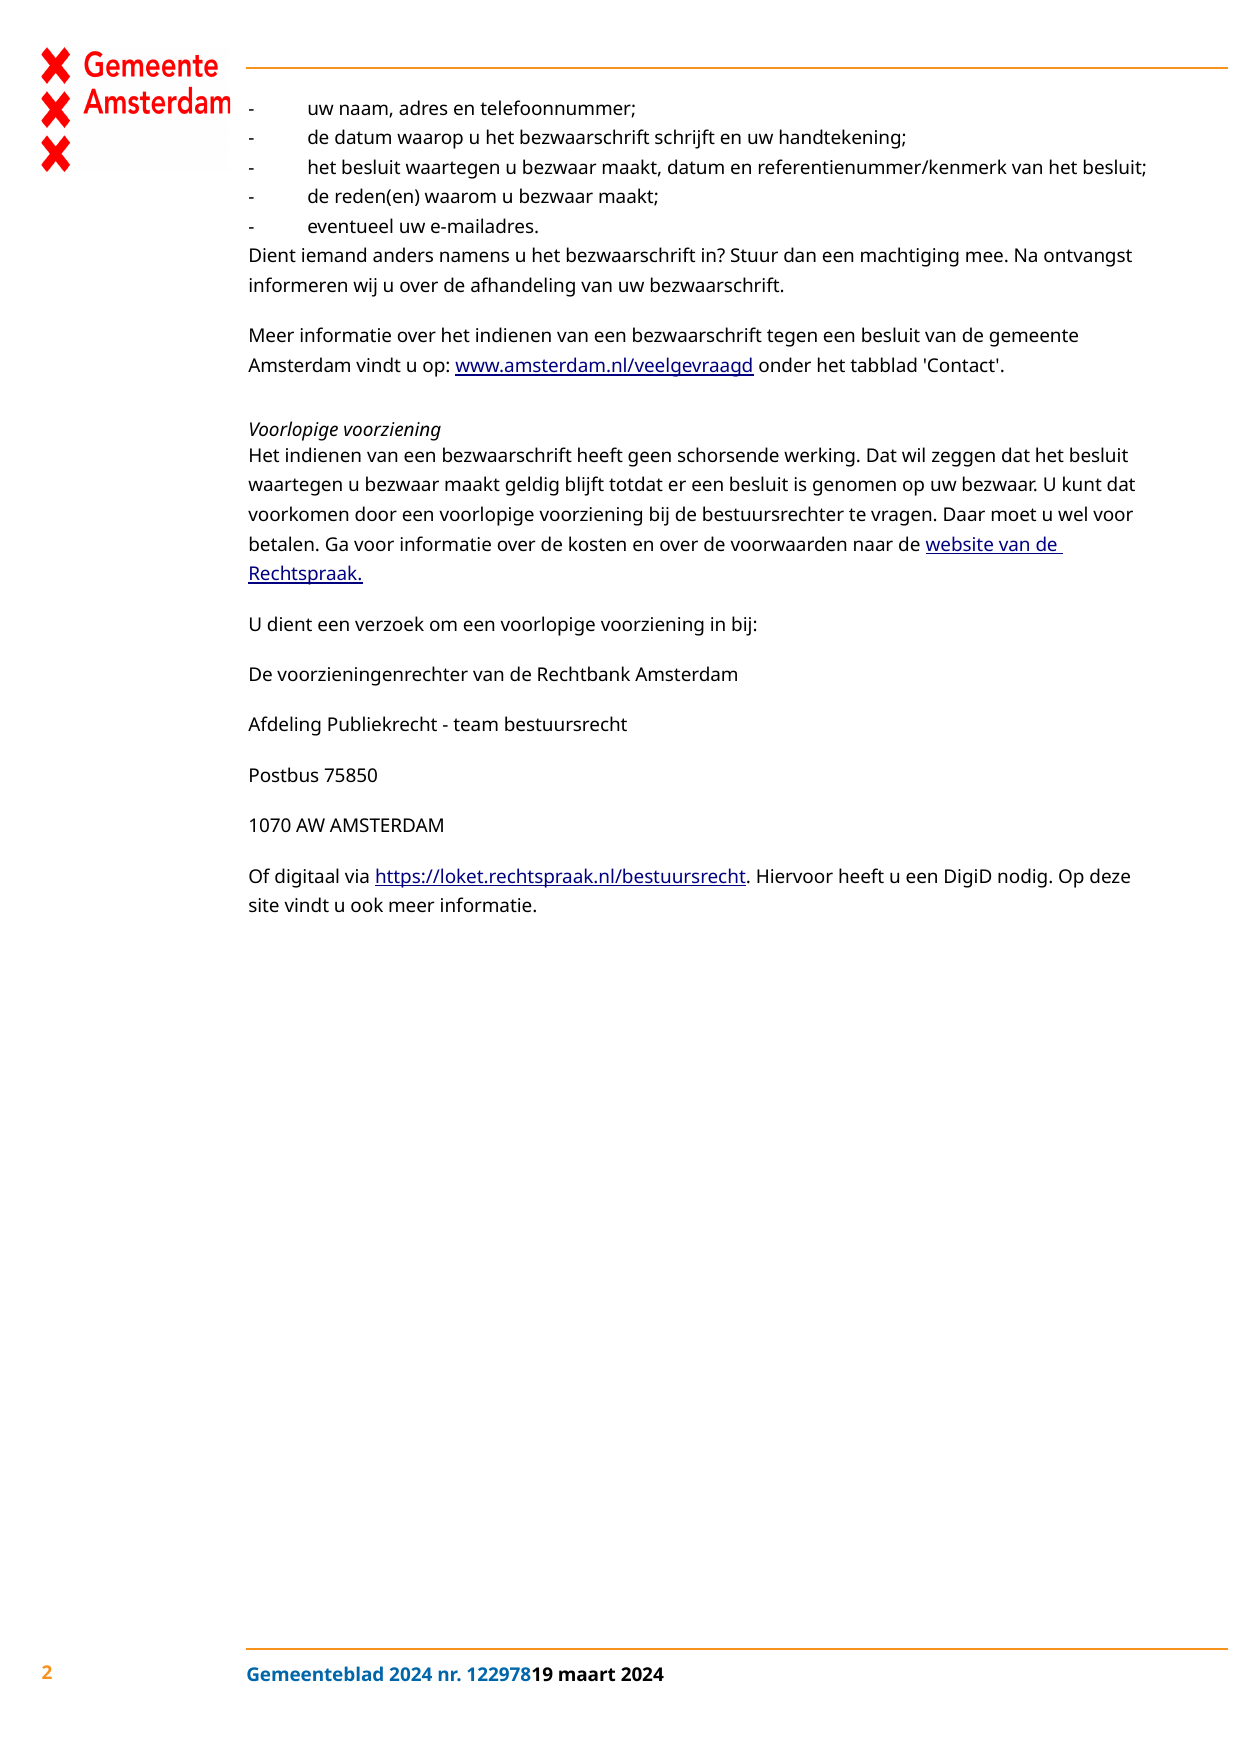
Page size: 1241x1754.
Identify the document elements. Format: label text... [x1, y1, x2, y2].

picture [41, 47, 231, 172]
text Postbus 75850 [248, 762, 1152, 788]
text De voorzieningenrechter van de Rechtbank Amsterdam [248, 661, 1152, 687]
list het besluit waartegen u bezwaar maakt, datum en referentienummer/kenmerk van het besluit; [248, 154, 1152, 180]
text Het indienen van een bezwaarschrift heeft geen schorsende werking. Dat wil zeggen dat het besluit waartegen u bezwaar maakt geldig blijft totdat er een besluit is genomen op uw bezwaar. U kunt dat voorkomen door een voorlopige voorziening bij de bestuursrechter te vragen. Daar moet u wel voor betalen. Ga voor informatie over de kosten en over de voorwaarden naar de website van de Rechtspraak. [248, 442, 1152, 586]
text Dient iemand anders namens u het bezwaarschrift in? Stuur dan een machtiging mee. Na ontvangst informeren wij u over de afhandeling van uw bezwaarschrift. [248, 243, 1152, 298]
text Of digitaal via https://loket.rechtspraak.nl/bestuursrecht. Hiervoor heeft u een DigiD nodig. Op deze site vindt u ook meer informatie. [248, 863, 1152, 918]
text Afdeling Publiekrecht - team bestuursrecht [248, 712, 1152, 737]
text Meer informatie over het indienen van een bezwaarschrift tegen een besluit van de gemeente Amsterdam vindt u op: www.amsterdam.nl/veelgevraagd onder het tabblad 'Contact'. [248, 323, 1152, 378]
list uw naam, adres en telefoonnummer; [248, 95, 1152, 121]
text Voorlopige voorziening [248, 416, 1152, 442]
list de datum waarop u het bezwaarschrift schrijft en uw handtekening; [248, 124, 1152, 150]
list eventueel uw e-mailadres. [248, 213, 1152, 239]
list de reden(en) waarom u bezwaar maakt; [248, 183, 1152, 209]
text 1070 AW AMSTERDAM [248, 812, 1152, 838]
text U dient een verzoek om een voorlopige voorziening in bij: [248, 611, 1152, 636]
